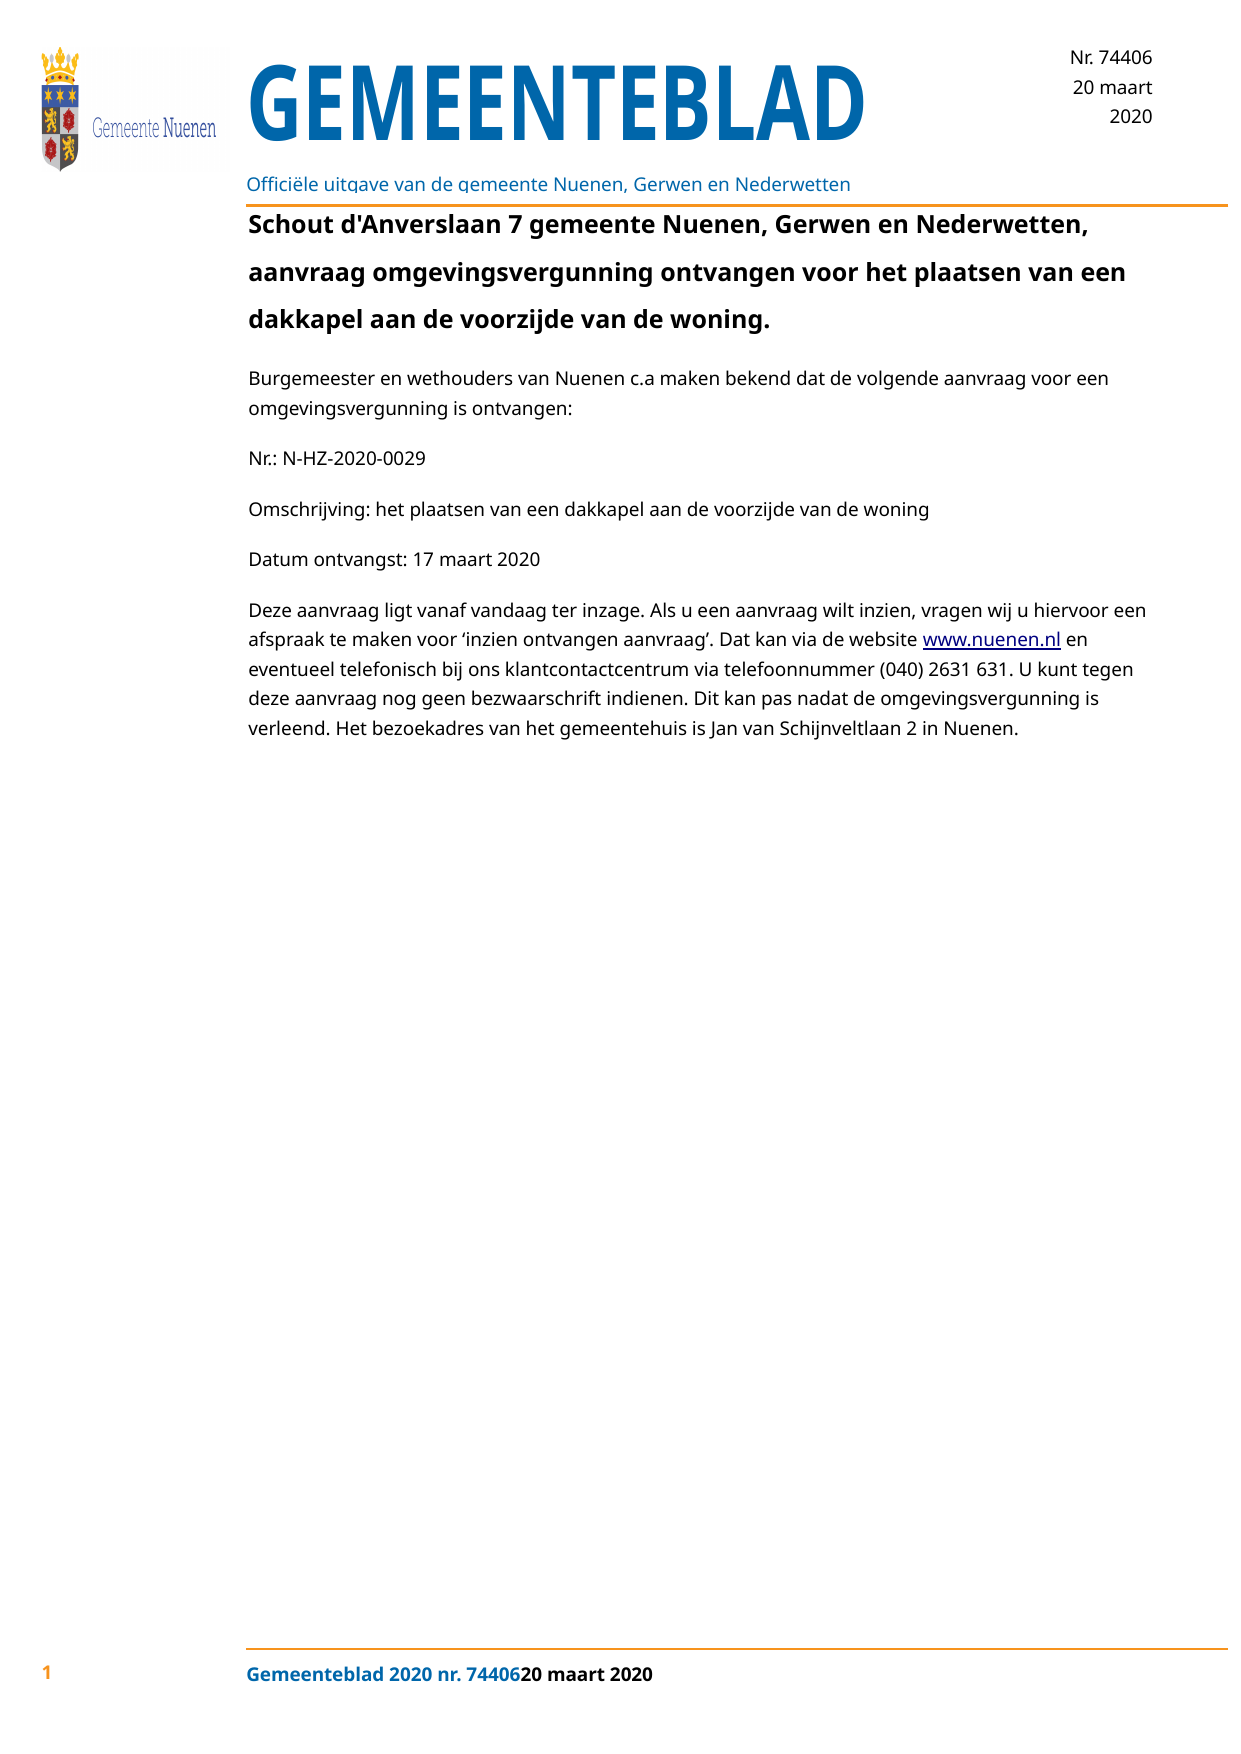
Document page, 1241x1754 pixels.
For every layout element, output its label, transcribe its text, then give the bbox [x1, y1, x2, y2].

text Deze aanvraag ligt vanaf vandaag ter inzage. Als u een aanvraag wilt inzien, vragen wij u hiervoor een afspraak te maken voor ‘inzien ontvangen aanvraag’. Dat kan via de website www.nuenen.nl en eventueel telefonisch bij ons klantcontactcentrum via telefoonnummer (040) 2631 631. U kunt tegen deze aanvraag nog geen bezwaarschrift indienen. Dit kan pas nadat de omgevingsvergunning is verleend. Het bezoekadres van het gemeentehuis is Jan van Schijnveltlaan 2 in Nuenen. [248, 597, 1152, 741]
text Burgemeester en wethouders van Nuenen c.a maken bekend dat de volgende aanvraag voor een omgevingsvergunning is ontvangen: [248, 366, 1152, 421]
text Schout d'Anverslaan 7 gemeente Nuenen, Gerwen en Nederwetten, aanvraag omgevingsvergunning ontvangen voor het plaatsen van een dakkapel aan de voorzijde van de woning. [248, 207, 1152, 336]
picture [41, 47, 231, 172]
text Omschrijving: het plaatsen van een dakkapel aan de voorzijde van de woning [248, 496, 1152, 522]
text Nr.: N-HZ-2020-0029 [248, 446, 1152, 471]
text Datum ontvangst: 17 maart 2020 [248, 546, 1152, 572]
